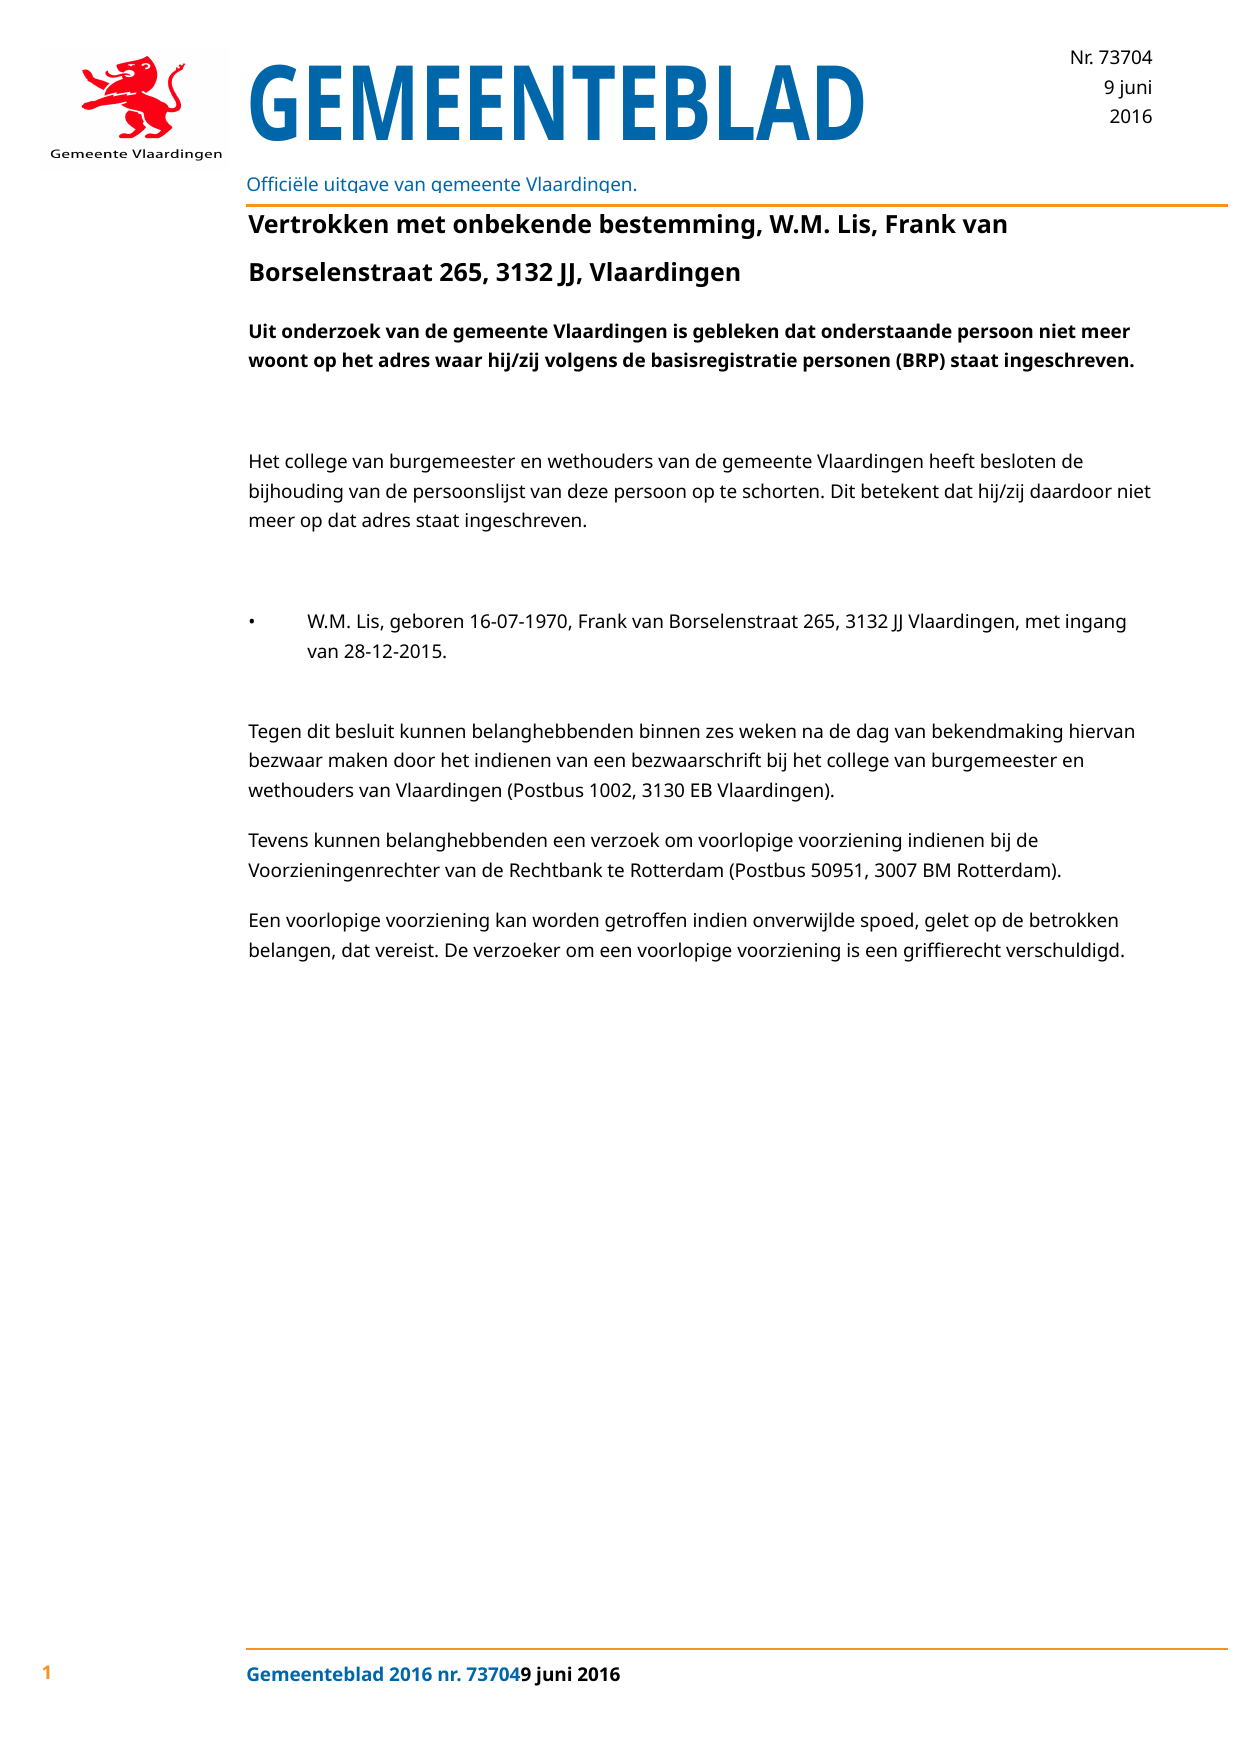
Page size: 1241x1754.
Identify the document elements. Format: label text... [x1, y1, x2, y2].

text Uit onderzoek van de gemeente Vlaardingen is gebleken dat onderstaande persoon niet meer woont op het adres waar hij/zij volgens de basisregistratie personen (BRP) staat ingeschreven. [248, 318, 1152, 373]
text Tevens kunnen belanghebbenden een verzoek om voorlopige voorziening indienen bij de Voorzieningenrechter van de Rechtbank te Rotterdam (Postbus 50951, 3007 BM Rotterdam). [248, 827, 1152, 883]
text Tegen dit besluit kunnen belanghebbenden binnen zes weken na de dag van bekendmaking hiervan bezwaar maken door het indienen van een bezwaarschrift bij het college van burgemeester en wethouders van Vlaardingen (Postbus 1002, 3130 EB Vlaardingen). [248, 718, 1152, 803]
list W.M. Lis, geboren 16-07-1970, Frank van Borselenstraat 265, 3132 JJ Vlaardingen, met ingang van 28-12-2015. [248, 608, 1152, 664]
text Vertrokken met onbekende bestemming, W.M. Lis, Frank van Borselenstraat 265, 3132 JJ, Vlaardingen [248, 207, 1152, 288]
picture [41, 47, 231, 172]
text Een voorlopige voorziening kan worden getroffen indien onverwijlde spoed, gelet op de betrokken belangen, dat vereist. De verzoeker om een voorlopige voorziening is een griffierecht verschuldigd. [248, 907, 1152, 963]
text Het college van burgemeester en wethouders van de gemeente Vlaardingen heeft besloten de bijhouding van de persoonslijst van deze persoon op te schorten. Dit betekent dat hij/zij daardoor niet meer op dat adres staat ingeschreven. [248, 448, 1152, 533]
